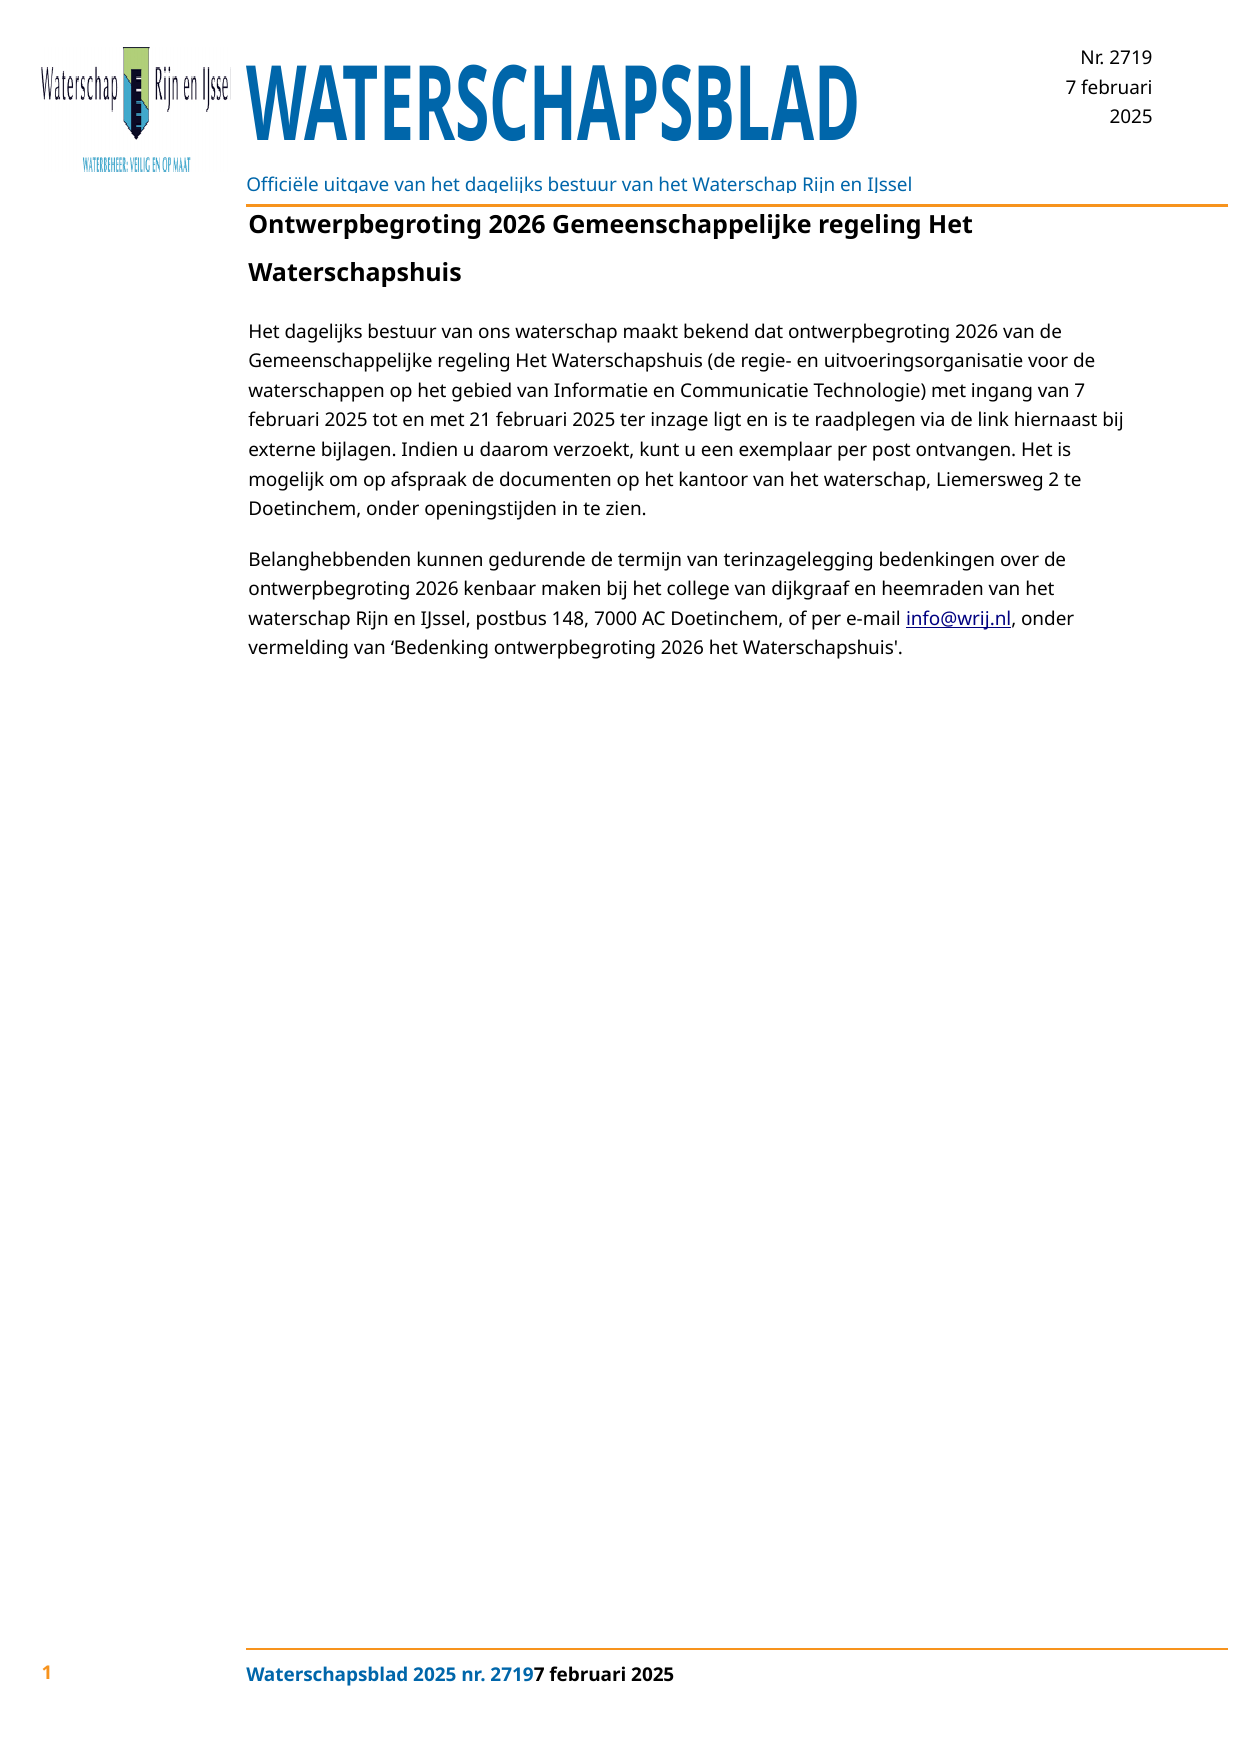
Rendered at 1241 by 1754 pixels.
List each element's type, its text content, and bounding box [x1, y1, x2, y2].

text Ontwerpbegroting 2026 Gemeenschappelijke regeling Het Waterschapshuis [248, 207, 1152, 288]
text Belanghebbenden kunnen gedurende de termijn van terinzagelegging bedenkingen over de ontwerpbegroting 2026 kenbaar maken bij het college van dijkgraaf en heemraden van het waterschap Rijn en IJssel, postbus 148, 7000 AC Doetinchem, of per e-mail info@wrij.nl, onder vermelding van ‘Bedenking ontwerpbegroting 2026 het Waterschapshuis'. [248, 546, 1152, 660]
picture [41, 47, 231, 172]
text Het dagelijks bestuur van ons waterschap maakt bekend dat ontwerpbegroting 2026 van de Gemeenschappelijke regeling Het Waterschapshuis (de regie- en uitvoeringsorganisatie voor de waterschappen op het gebied van Informatie en Communicatie Technologie) met ingang van 7 februari 2025 tot en met 21 februari 2025 ter inzage ligt en is te raadplegen via de link hiernaast bij externe bijlagen. Indien u daarom verzoekt, kunt u een exemplaar per post ontvangen. Het is mogelijk om op afspraak de documenten op het kantoor van het waterschap, Liemersweg 2 te Doetinchem, onder openingstijden in te zien. [248, 318, 1152, 521]
